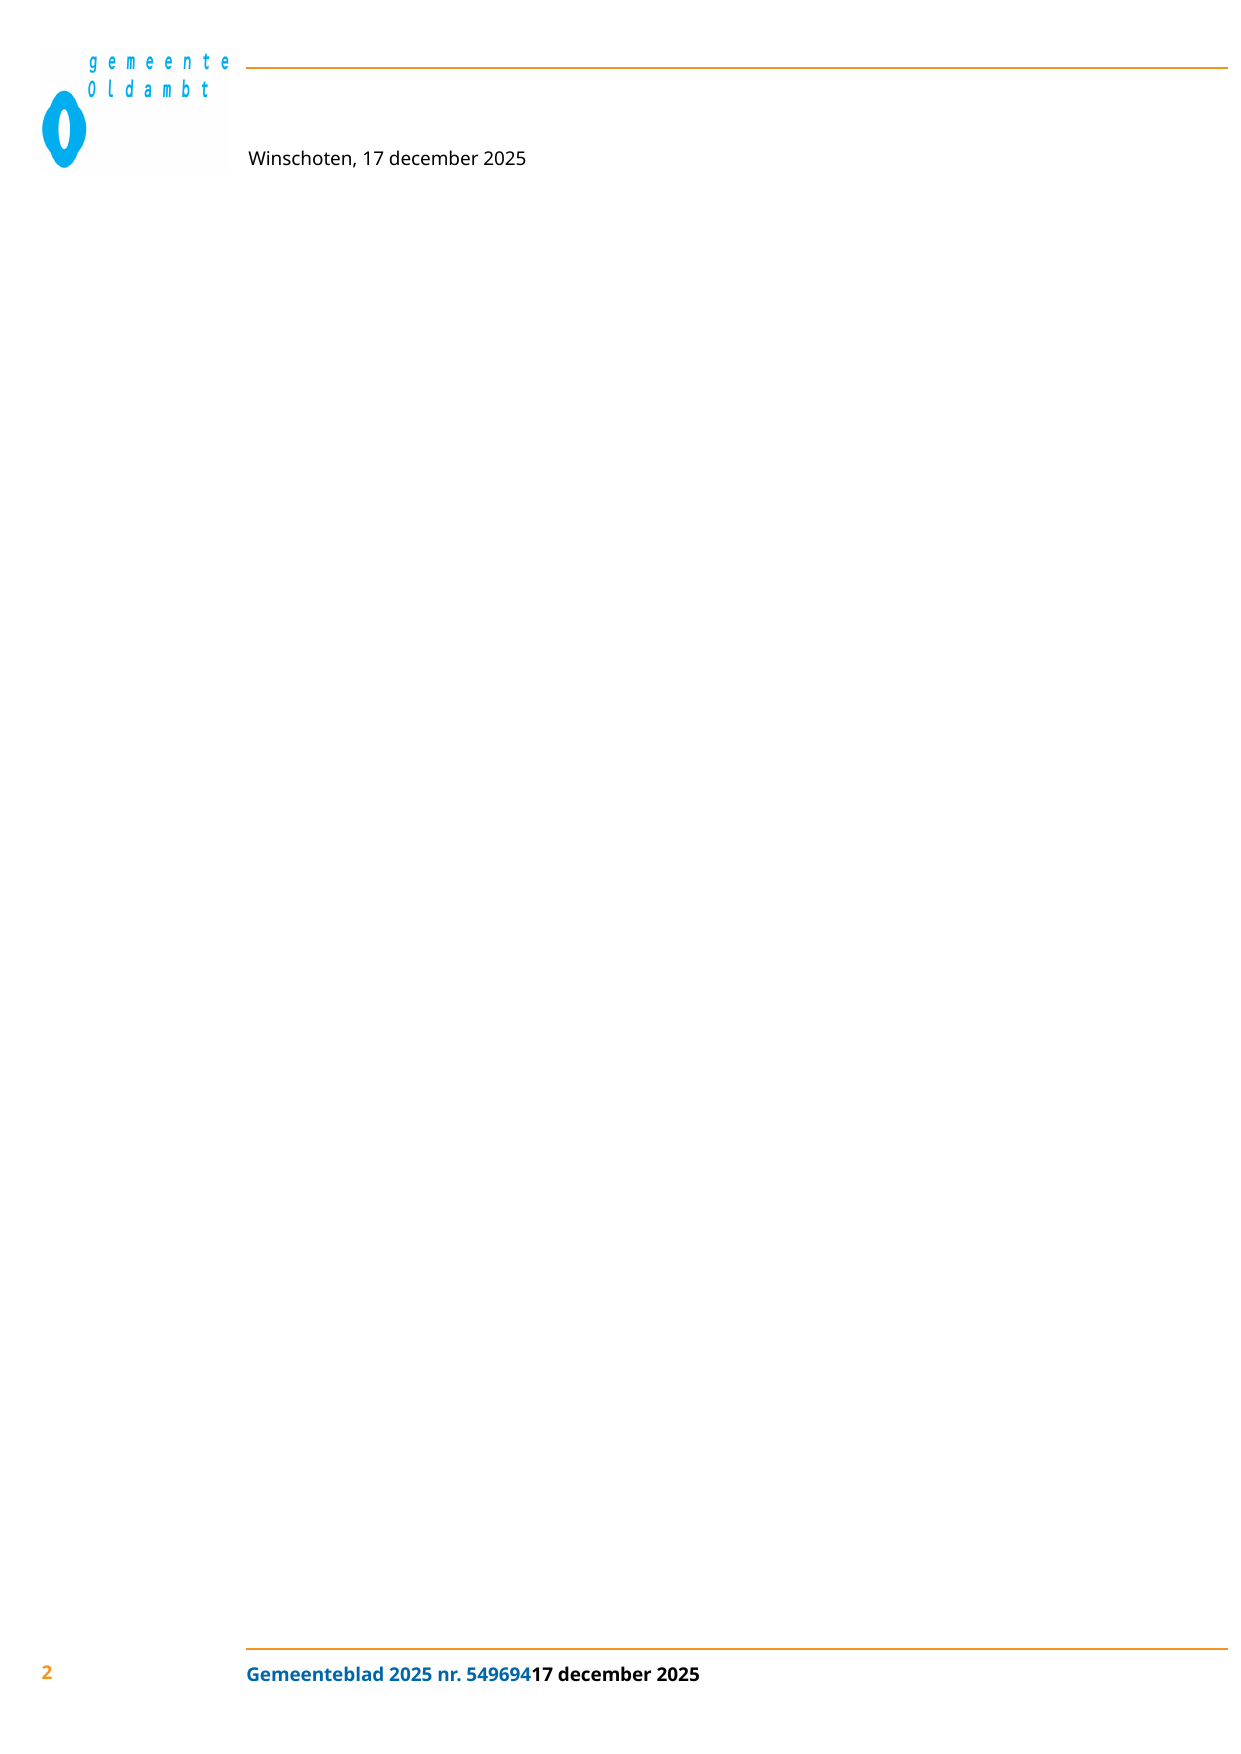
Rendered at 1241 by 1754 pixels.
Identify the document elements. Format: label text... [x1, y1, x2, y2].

text Winschoten, 17 december 2025 [248, 145, 1152, 171]
picture [41, 47, 231, 172]
